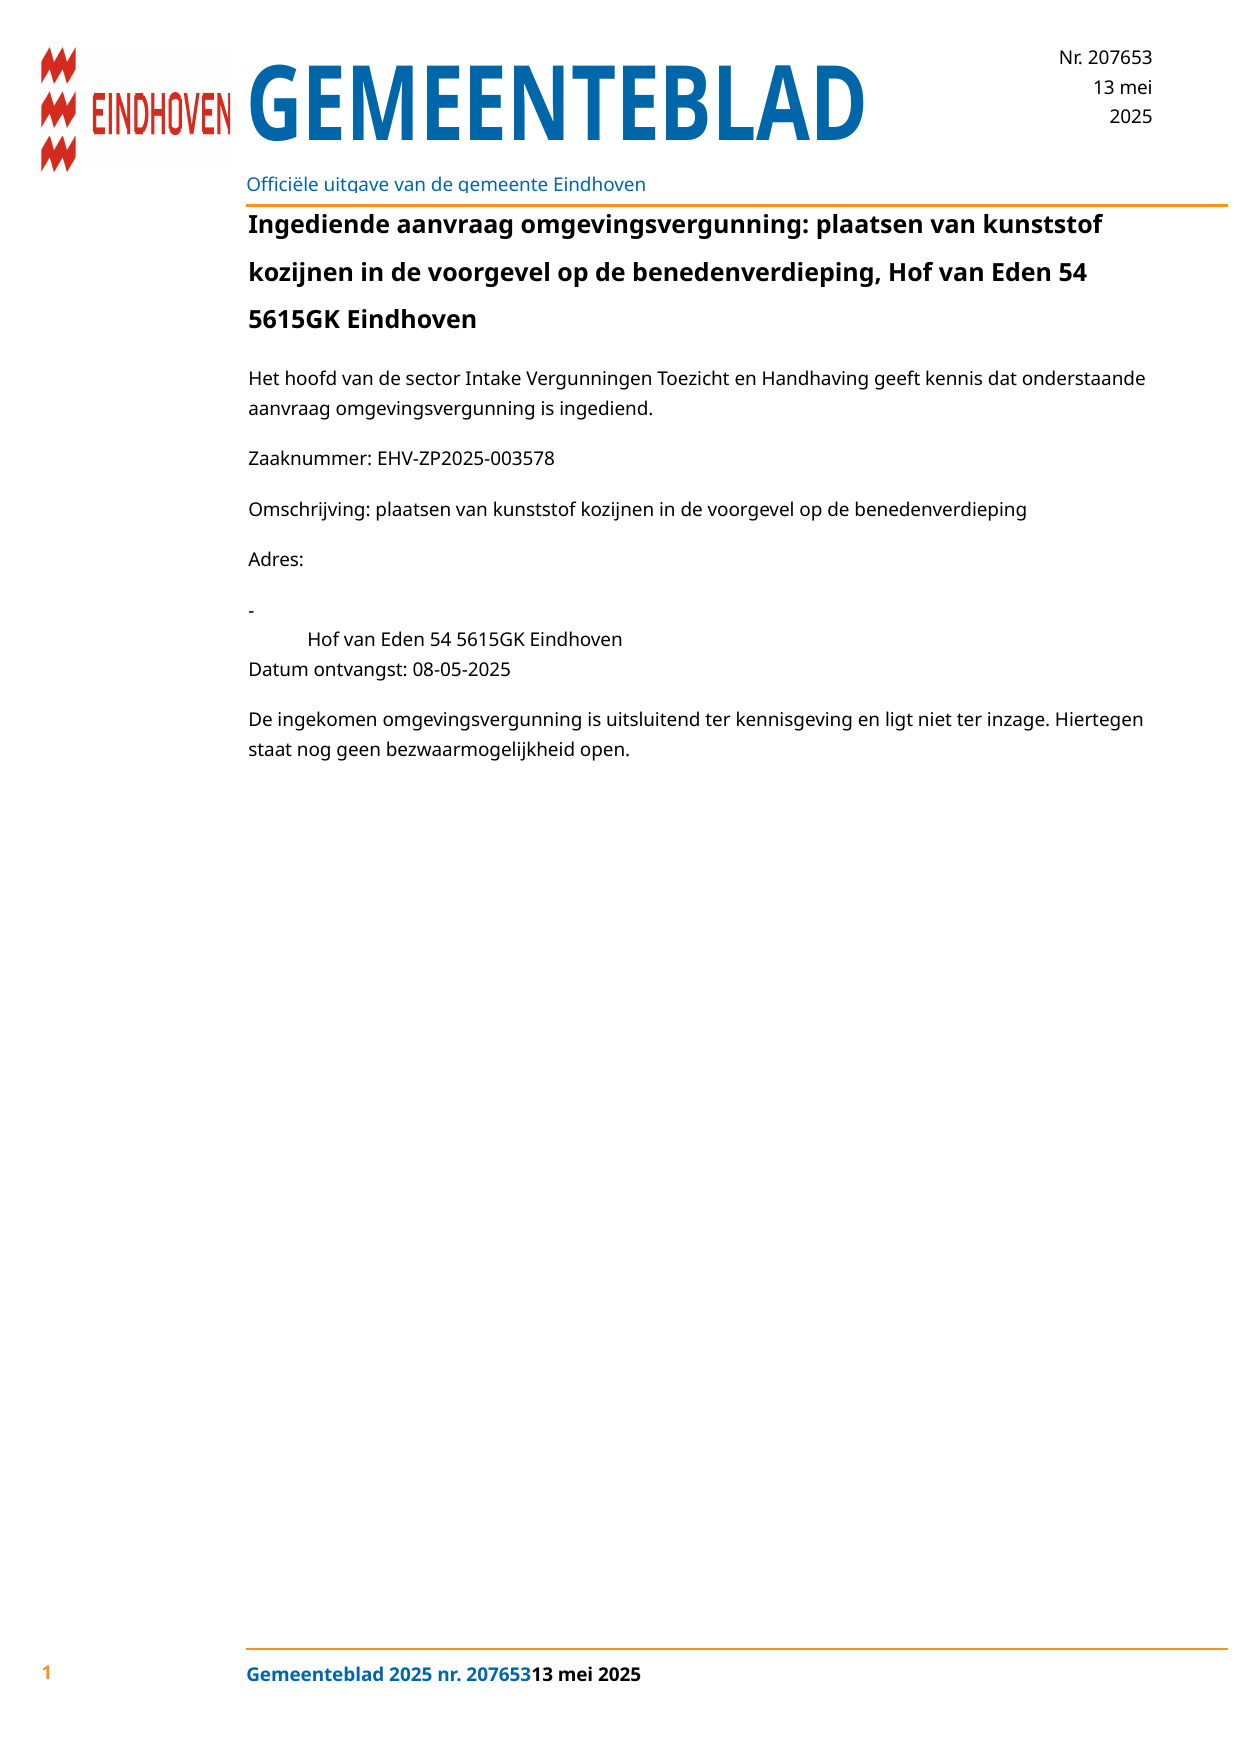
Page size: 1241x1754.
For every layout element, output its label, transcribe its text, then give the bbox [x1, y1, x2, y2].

text Omschrijving: plaatsen van kunststof kozijnen in de voorgevel op de benedenverdieping [248, 496, 1152, 522]
picture [41, 47, 231, 172]
text Ingediende aanvraag omgevingsvergunning: plaatsen van kunststof kozijnen in de voorgevel op de benedenverdieping, Hof van Eden 54 5615GK Eindhoven [248, 207, 1152, 336]
text Adres: [248, 546, 1152, 572]
text Het hoofd van de sector Intake Vergunningen Toezicht en Handhaving geeft kennis dat onderstaande aanvraag omgevingsvergunning is ingediend. [248, 366, 1152, 421]
list Hof van Eden 54 5615GK Eindhoven [248, 626, 1152, 652]
text Datum ontvangst: 08-05-2025 [248, 656, 1152, 682]
text De ingekomen omgevingsvergunning is uitsluitend ter kennisgeving en ligt niet ter inzage. Hiertegen staat nog geen bezwaarmogelijkheid open. [248, 706, 1152, 762]
text Zaaknummer: EHV-ZP2025-003578 [248, 446, 1152, 471]
